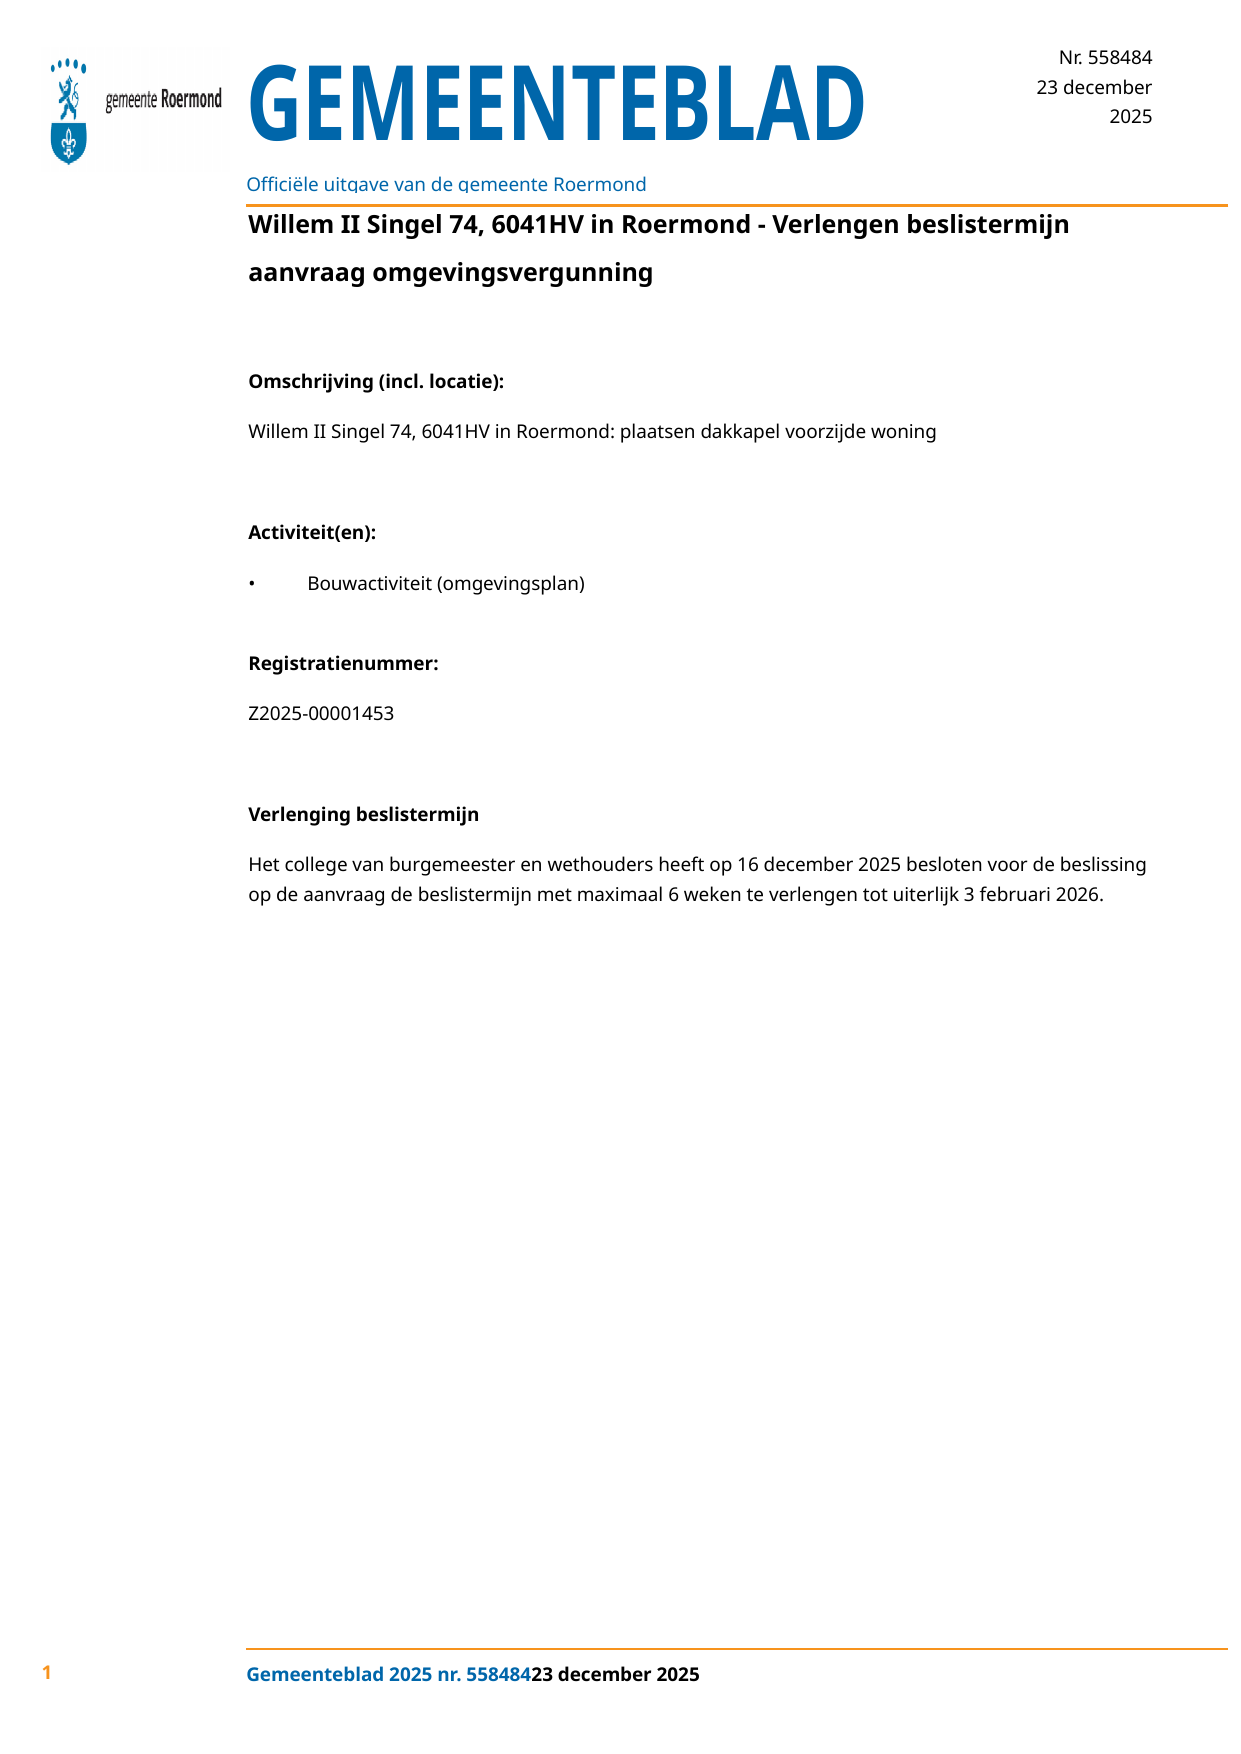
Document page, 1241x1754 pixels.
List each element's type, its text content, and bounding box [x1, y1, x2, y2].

text Het college van burgemeester en wethouders heeft op 16 december 2025 besloten voor de beslissing op de aanvraag de beslistermijn met maximaal 6 weken te verlengen tot uiterlijk 3 februari 2026. [248, 852, 1152, 907]
text Verlenging beslistermijn [248, 801, 1152, 827]
list Bouwactiviteit (omgevingsplan) [248, 570, 1152, 596]
text Willem II Singel 74, 6041HV in Roermond - Verlengen beslistermijn aanvraag omgevingsvergunning [248, 207, 1152, 288]
text Registratienummer: [248, 650, 1152, 676]
text Willem II Singel 74, 6041HV in Roermond: plaatsen dakkapel voorzijde woning [248, 419, 1152, 444]
picture [41, 47, 231, 172]
text Activiteit(en): [248, 519, 1152, 545]
text Omschrijving (incl. locatie): [248, 368, 1152, 394]
text Z2025-00001453 [248, 700, 1152, 726]
